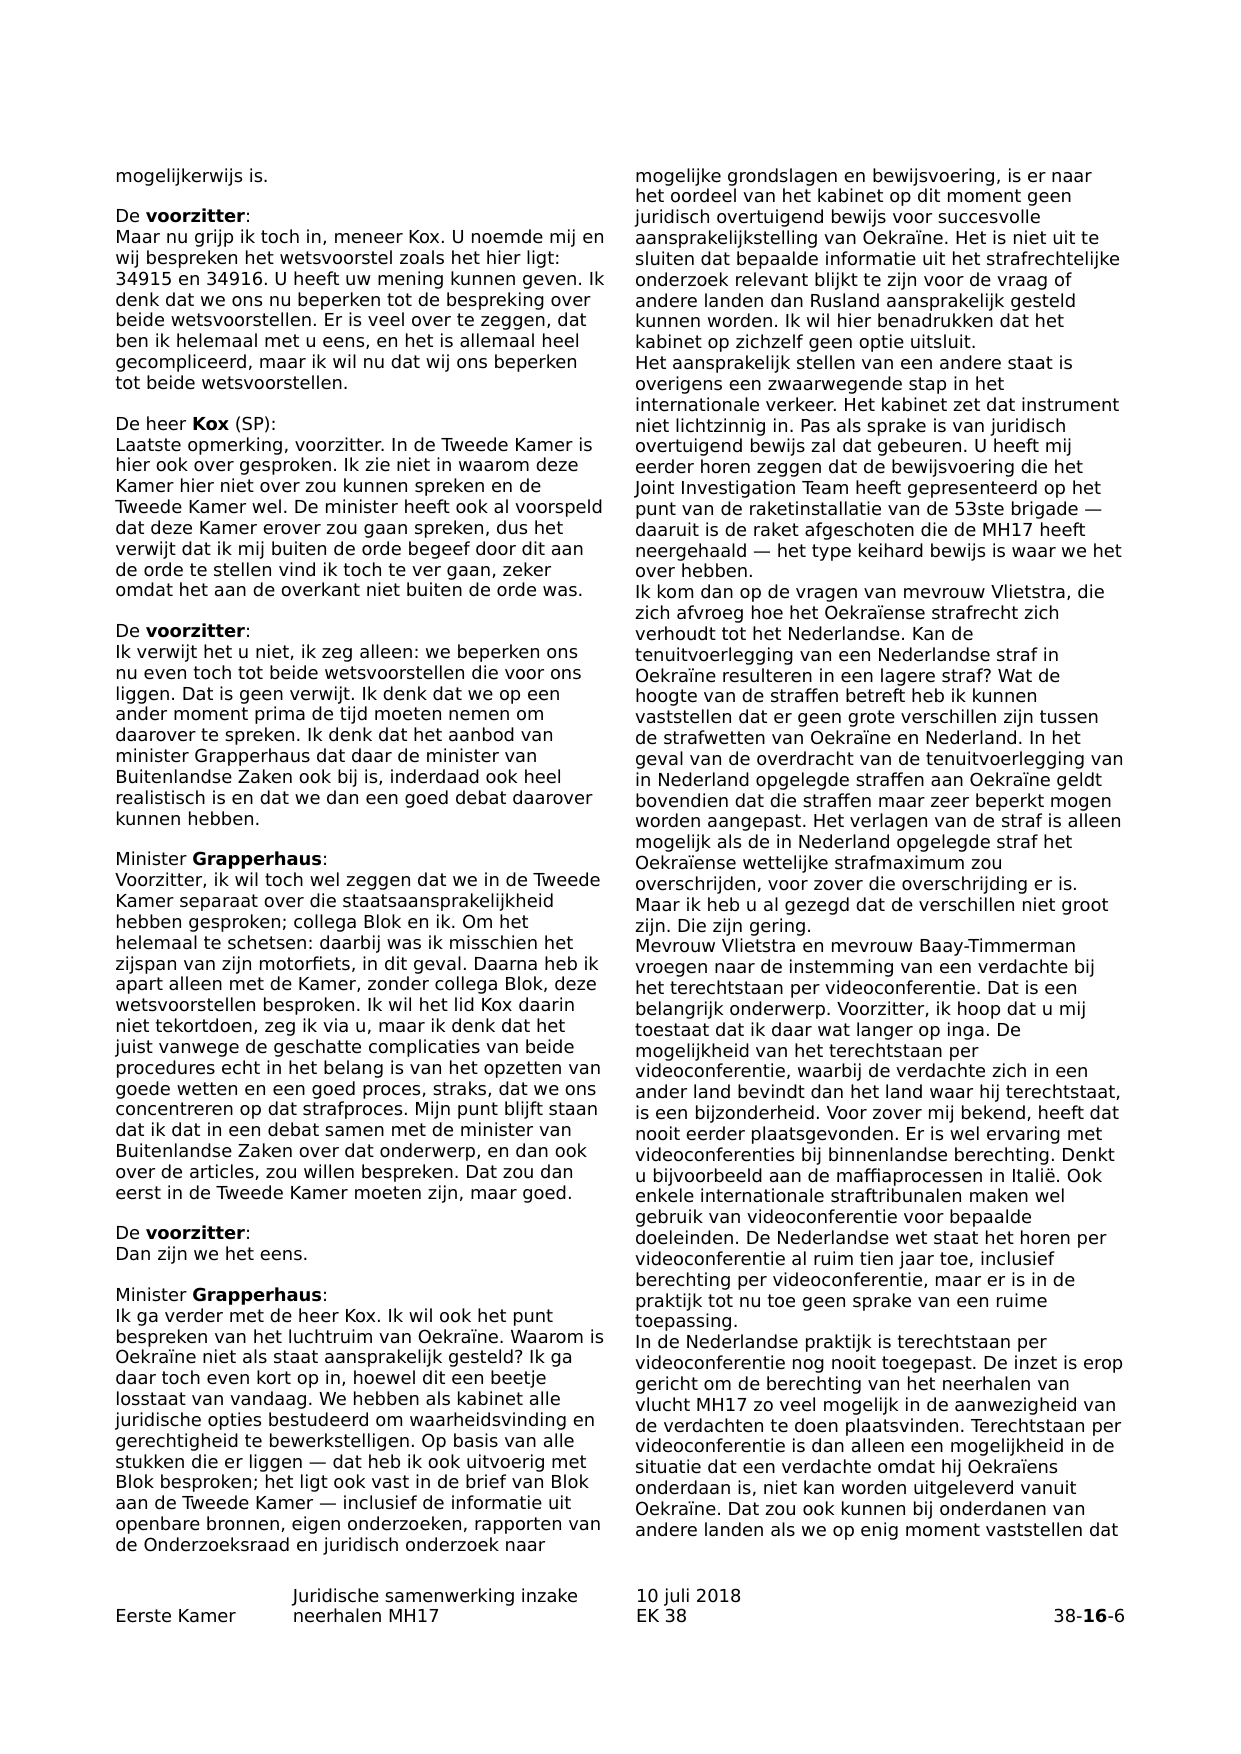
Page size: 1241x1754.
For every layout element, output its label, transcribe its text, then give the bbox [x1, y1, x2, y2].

text Ik ga verder met de heer Kox. Ik wil ook het punt bespreken van het luchtruim van Oekraïne. Waarom is Oekraïne niet als staat aansprakelijk gesteld? Ik ga daar toch even kort op in, hoewel dit een beetje losstaat van vandaag. We hebben als kabinet alle juridische opties bestudeerd om waarheidsvinding en gerechtigheid te bewerkstelligen. Op basis van alle stukken die er liggen — dat heb ik ook uitvoerig met Blok besproken; het ligt ook vast in de brief van Blok aan de Tweede Kamer — inclusief de informatie uit openbare bronnen, eigen onderzoeken, rapporten van de Onderzoeksraad en juridisch onderzoek naar [115, 1306, 605, 1556]
text mogelijke grondslagen en bewijsvoering, is er naar het oordeel van het kabinet op dit moment geen juridisch overtuigend bewijs voor succesvolle aansprakelijkstelling van Oekraïne. Het is niet uit te sluiten dat bepaalde informatie uit het strafrechtelijke onderzoek relevant blijkt te zijn voor de vraag of andere landen dan Rusland aansprakelijk gesteld kunnen worden. Ik wil hier benadrukken dat het kabinet op zichzelf geen optie uitsluit. [635, 165, 1125, 353]
text Ik verwijt het u niet, ik zeg alleen: we beperken ons nu even toch tot beide wetsvoorstellen die voor ons liggen. Dat is geen verwijt. Ik denk dat we op een ander moment prima de tijd moeten nemen om daarover te spreken. Ik denk dat het aanbod van minister Grapperhaus dat daar de minister van Buitenlandse Zaken ook bij is, inderdaad ook heel realistisch is en dat we dan een goed debat daarover kunnen hebben. [115, 642, 605, 829]
text In de Nederlandse praktijk is terechtstaan per videoconferentie nog nooit toegepast. De inzet is erop gericht om de berechting van het neerhalen van vlucht MH17 zo veel mogelijk in de aanwezigheid van de verdachten te doen plaatsvinden. Terechtstaan per videoconferentie is dan alleen een mogelijkheid in de situatie dat een verdachte omdat hij Oekraïens onderdaan is, niet kan worden uitgeleverd vanuit Oekraïne. Dat zou ook kunnen bij onderdanen van andere landen als we op enig moment vaststellen dat [635, 1332, 1125, 1540]
text Laatste opmerking, voorzitter. In de Tweede Kamer is hier ook over gesproken. Ik zie niet in waarom deze Kamer hier niet over zou kunnen spreken en de Tweede Kamer wel. De minister heeft ook al voorspeld dat deze Kamer erover zou gaan spreken, dus het verwijt dat ik mij buiten de orde begeef door dit aan de orde te stellen vind ik toch te ver gaan, zeker omdat het aan de overkant niet buiten de orde was. [115, 434, 605, 601]
text Het aansprakelijk stellen van een andere staat is overigens een zwaarwegende stap in het internationale verkeer. Het kabinet zet dat instrument niet lichtzinnig in. Pas als sprake is van juridisch overtuigend bewijs zal dat gebeuren. U heeft mij eerder horen zeggen dat de bewijsvoering die het Joint Investigation Team heeft gepresenteerd op het punt van de raketinstallatie van de 53ste brigade — daaruit is de raket afgeschoten die de MH17 heeft neergehaald — het type keihard bewijs is waar we het over hebben. [635, 353, 1125, 582]
text De voorzitter: [115, 621, 605, 642]
text De voorzitter: [115, 206, 605, 227]
text De heer Kox (SP): [115, 413, 605, 434]
text Minister Grapperhaus: [115, 1285, 605, 1306]
text Dan zijn we het eens. [115, 1244, 605, 1265]
text Ik kom dan op de vragen van mevrouw Vlietstra, die zich afvroeg hoe het Oekraïense strafrecht zich verhoudt tot het Nederlandse. Kan de tenuitvoerlegging van een Nederlandse straf in Oekraïne resulteren in een lagere straf? Wat de hoogte van de straffen betreft heb ik kunnen vaststellen dat er geen grote verschillen zijn tussen de strafwetten van Oekraïne en Nederland. In het geval van de overdracht van de tenuitvoerlegging van in Nederland opgelegde straffen aan Oekraïne geldt bovendien dat die straffen maar zeer beperkt mogen worden aangepast. Het verlagen van de straf is alleen mogelijk als de in Nederland opgelegde straf het Oekraïense wettelijke strafmaximum zou overschrijden, voor zover die overschrijding er is. Maar ik heb u al gezegd dat de verschillen niet groot zijn. Die zijn gering. [635, 582, 1125, 936]
text Maar nu grijp ik toch in, meneer Kox. U noemde mij en wij bespreken het wetsvoorstel zoals het hier ligt: 34915 en 34916. U heeft uw mening kunnen geven. Ik denk dat we ons nu beperken tot de bespreking over beide wetsvoorstellen. Er is veel over te zeggen, dat ben ik helemaal met u eens, en het is allemaal heel gecompliceerd, maar ik wil nu dat wij ons beperken tot beide wetsvoorstellen. [115, 227, 605, 393]
text De voorzitter: [115, 1223, 605, 1244]
text mogelijkerwijs is. [115, 165, 605, 186]
text Minister Grapperhaus: [115, 849, 605, 870]
text Voorzitter, ik wil toch wel zeggen dat we in de Tweede Kamer separaat over die staatsaansprakelijkheid hebben gesproken; collega Blok en ik. Om het helemaal te schetsen: daarbij was ik misschien het zijspan van zijn motorfiets, in dit geval. Daarna heb ik apart alleen met de Kamer, zonder collega Blok, deze wetsvoorstellen besproken. Ik wil het lid Kox daarin niet tekortdoen, zeg ik via u, maar ik denk dat het juist vanwege de geschatte complicaties van beide procedures echt in het belang is van het opzetten van goede wetten en een goed proces, straks, dat we ons concentreren op dat strafproces. Mijn punt blijft staan dat ik dat in een debat samen met de minister van Buitenlandse Zaken over dat onderwerp, en dan ook over de articles, zou willen bespreken. Dat zou dan eerst in de Tweede Kamer moeten zijn, maar goed. [115, 870, 605, 1203]
text Mevrouw Vlietstra en mevrouw Baay-Timmerman vroegen naar de instemming van een verdachte bij het terechtstaan per videoconferentie. Dat is een belangrijk onderwerp. Voorzitter, ik hoop dat u mij toestaat dat ik daar wat langer op inga. De mogelijkheid van het terechtstaan per videoconferentie, waarbij de verdachte zich in een ander land bevindt dan het land waar hij terechtstaat, is een bijzonderheid. Voor zover mij bekend, heeft dat nooit eerder plaatsgevonden. Er is wel ervaring met videoconferenties bij binnenlandse berechting. Denkt u bijvoorbeeld aan de maffiaprocessen in Italië. Ook enkele internationale straftribunalen maken wel gebruik van videoconferentie voor bepaalde doeleinden. De Nederlandse wet staat het horen per videoconferentie al ruim tien jaar toe, inclusief berechting per videoconferentie, maar er is in de praktijk tot nu toe geen sprake van een ruime toepassing. [635, 936, 1125, 1332]
